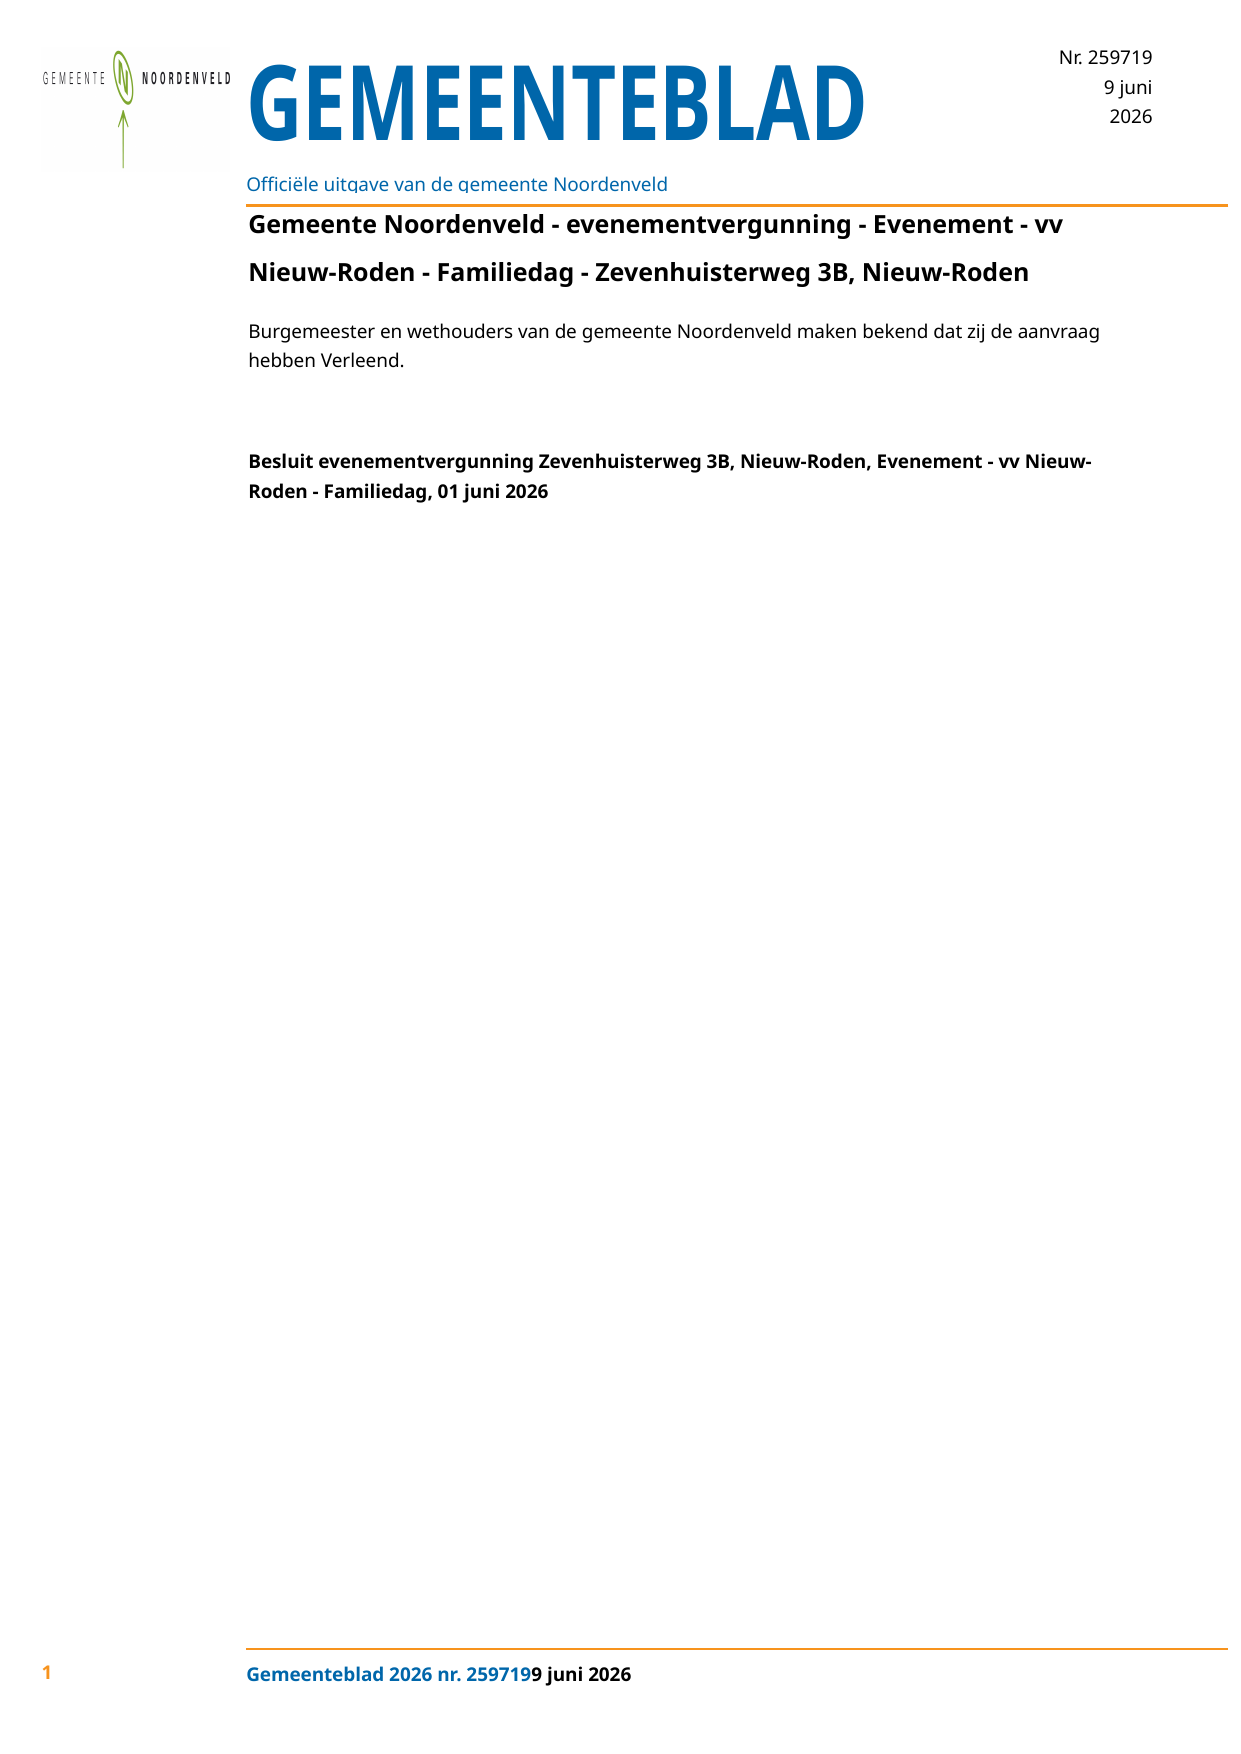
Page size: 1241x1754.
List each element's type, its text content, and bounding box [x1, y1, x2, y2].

picture [41, 47, 231, 172]
text Besluit evenementvergunning Zevenhuisterweg 3B, Nieuw-Roden, Evenement - vv Nieuw-Roden - Familiedag, 01 juni 2026 [248, 448, 1152, 504]
text Burgemeester en wethouders van de gemeente Noordenveld maken bekend dat zij de aanvraag hebben Verleend. [248, 318, 1152, 373]
text Gemeente Noordenveld - evenementvergunning - Evenement - vv Nieuw-Roden - Familiedag - Zevenhuisterweg 3B, Nieuw-Roden [248, 207, 1152, 288]
